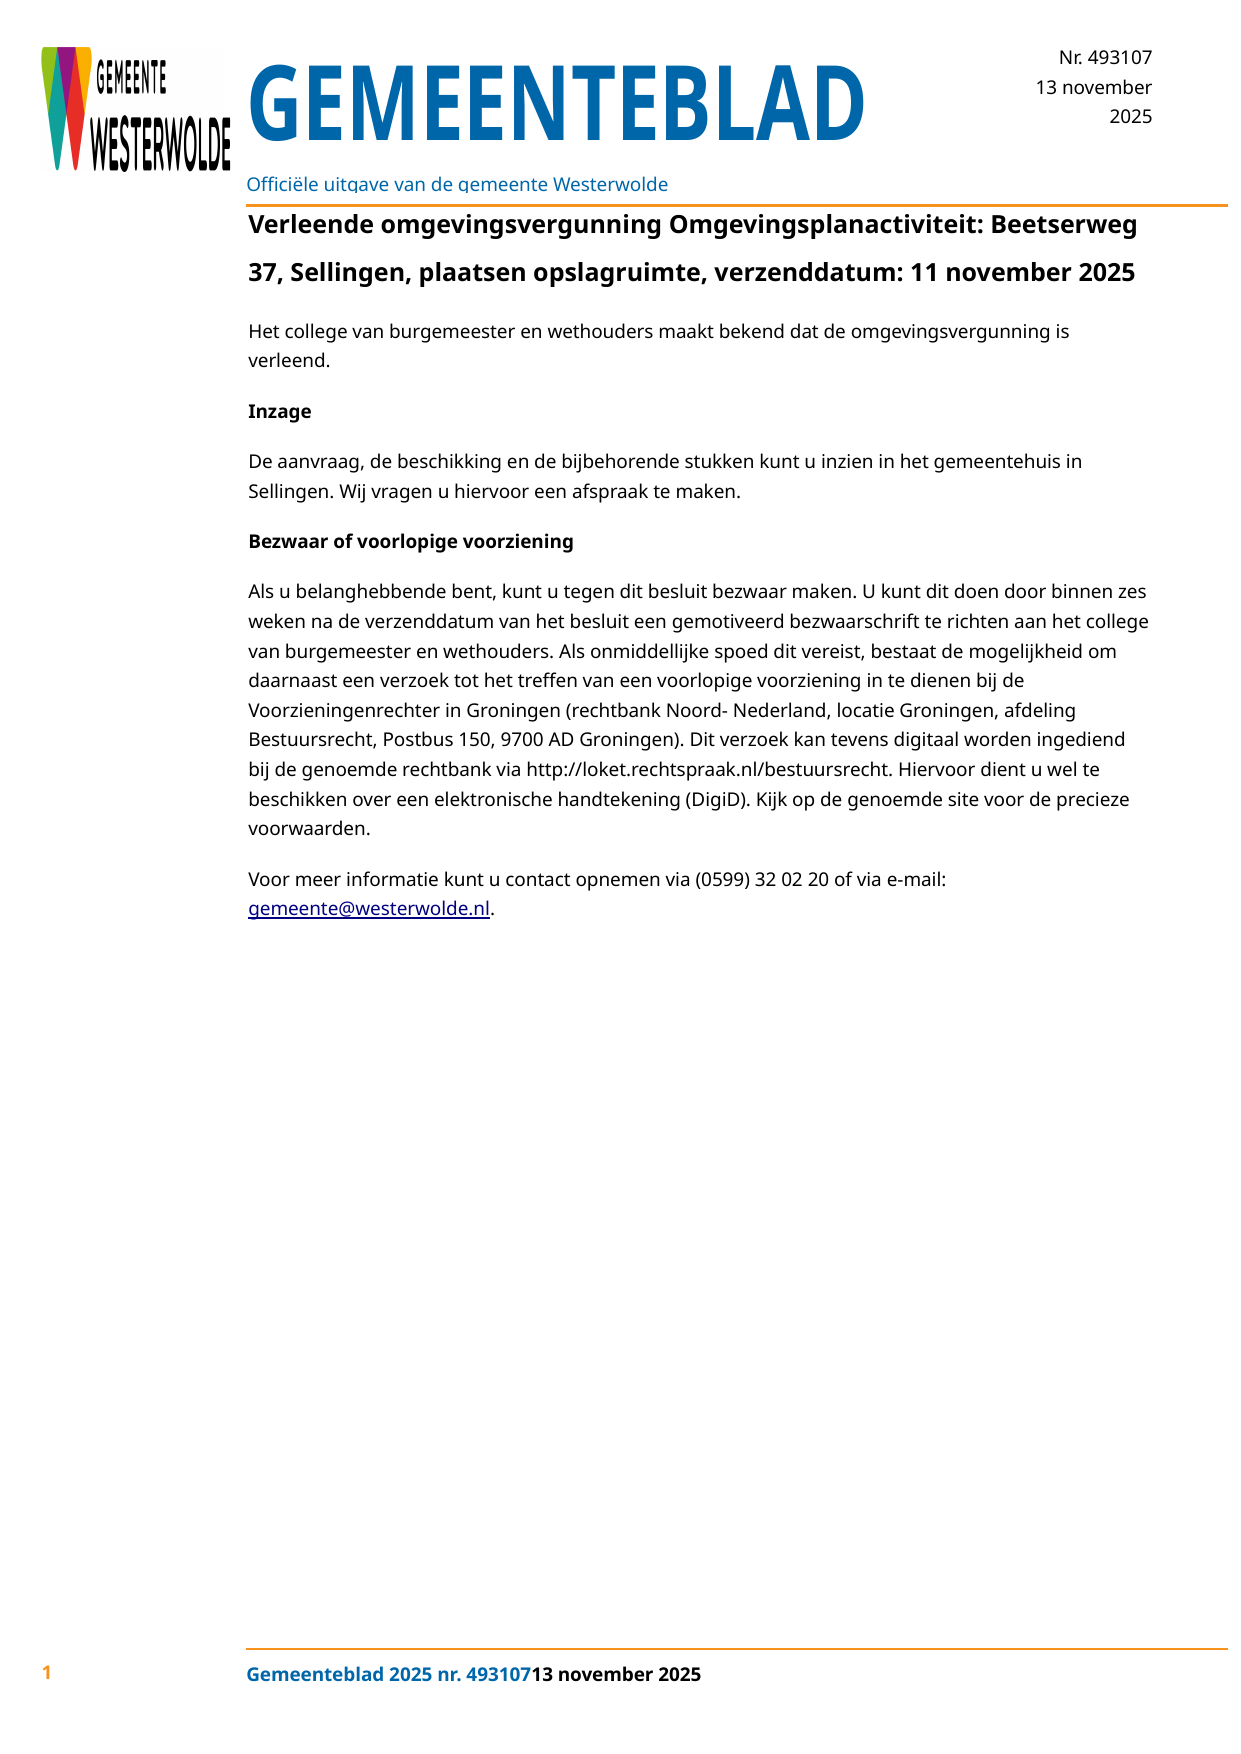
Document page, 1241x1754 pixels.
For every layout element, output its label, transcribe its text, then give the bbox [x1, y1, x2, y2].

text Voor meer informatie kunt u contact opnemen via (0599) 32 02 20 of via e-mail: gemeente@westerwolde.nl. [248, 866, 1152, 921]
text De aanvraag, de beschikking en de bijbehorende stukken kunt u inzien in het gemeentehuis in Sellingen. Wij vragen u hiervoor een afspraak te maken. [248, 448, 1152, 504]
picture [41, 47, 231, 172]
text Bezwaar of voorlopige voorziening [248, 528, 1152, 554]
text Verleende omgevingsvergunning Omgevingsplanactiviteit: Beetserweg 37, Sellingen, plaatsen opslagruimte, verzenddatum: 11 november 2025 [248, 207, 1152, 288]
text Inzage [248, 398, 1152, 424]
text Als u belanghebbende bent, kunt u tegen dit besluit bezwaar maken. U kunt dit doen door binnen zes weken na de verzenddatum van het besluit een gemotiveerd bezwaarschrift te richten aan het college van burgemeester en wethouders. Als onmiddellijke spoed dit vereist, bestaat de mogelijkheid om daarnaast een verzoek tot het treffen van een voorlopige voorziening in te dienen bij de Voorzieningenrechter in Groningen (rechtbank Noord- Nederland, locatie Groningen, afdeling Bestuursrecht, Postbus 150, 9700 AD Groningen). Dit verzoek kan tevens digitaal worden ingediend bij de genoemde rechtbank via http://loket.rechtspraak.nl/bestuursrecht. Hiervoor dient u wel te beschikken over een elektronische handtekening (DigiD). Kijk op de genoemde site voor de precieze voorwaarden. [248, 579, 1152, 841]
text Het college van burgemeester en wethouders maakt bekend dat de omgevingsvergunning is verleend. [248, 318, 1152, 373]
